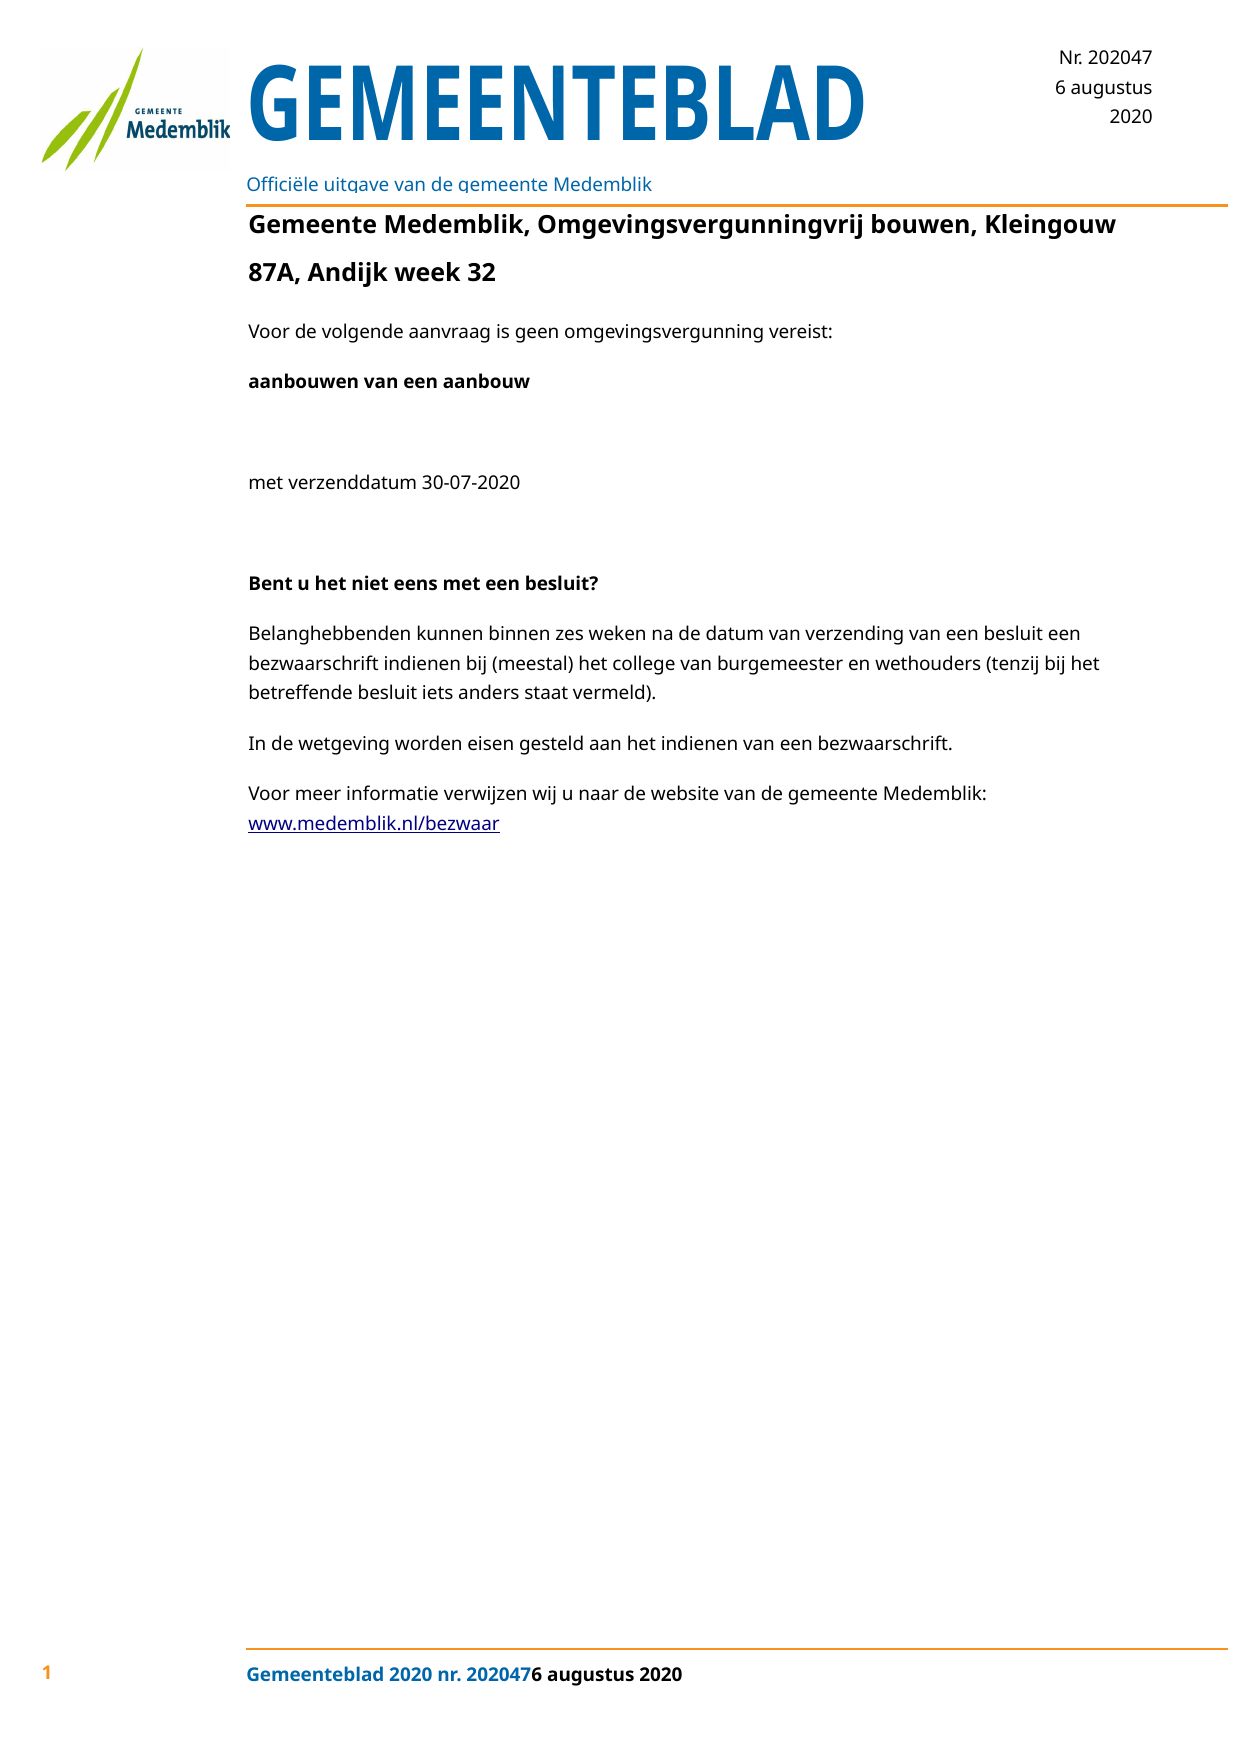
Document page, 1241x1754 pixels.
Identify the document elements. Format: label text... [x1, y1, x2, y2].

text Bent u het niet eens met een besluit? [248, 570, 1152, 596]
text Voor de volgende aanvraag is geen omgevingsvergunning vereist: [248, 318, 1152, 344]
text Gemeente Medemblik, Omgevingsvergunningvrij bouwen, Kleingouw 87A, Andijk week 32 [248, 207, 1152, 288]
picture [41, 47, 231, 172]
text In de wetgeving worden eisen gesteld aan het indienen van een bezwaarschrift. [248, 730, 1152, 756]
text met verzenddatum 30-07-2020 [248, 469, 1152, 495]
text Belanghebbenden kunnen binnen zes weken na de datum van verzending van een besluit een bezwaarschrift indienen bij (meestal) het college van burgemeester en wethouders (tenzij bij het betreffende besluit iets anders staat vermeld). [248, 620, 1152, 705]
text aanbouwen van een aanbouw [248, 368, 1152, 394]
text Voor meer informatie verwijzen wij u naar de website van de gemeente Medemblik: www.medemblik.nl/bezwaar [248, 780, 1152, 836]
